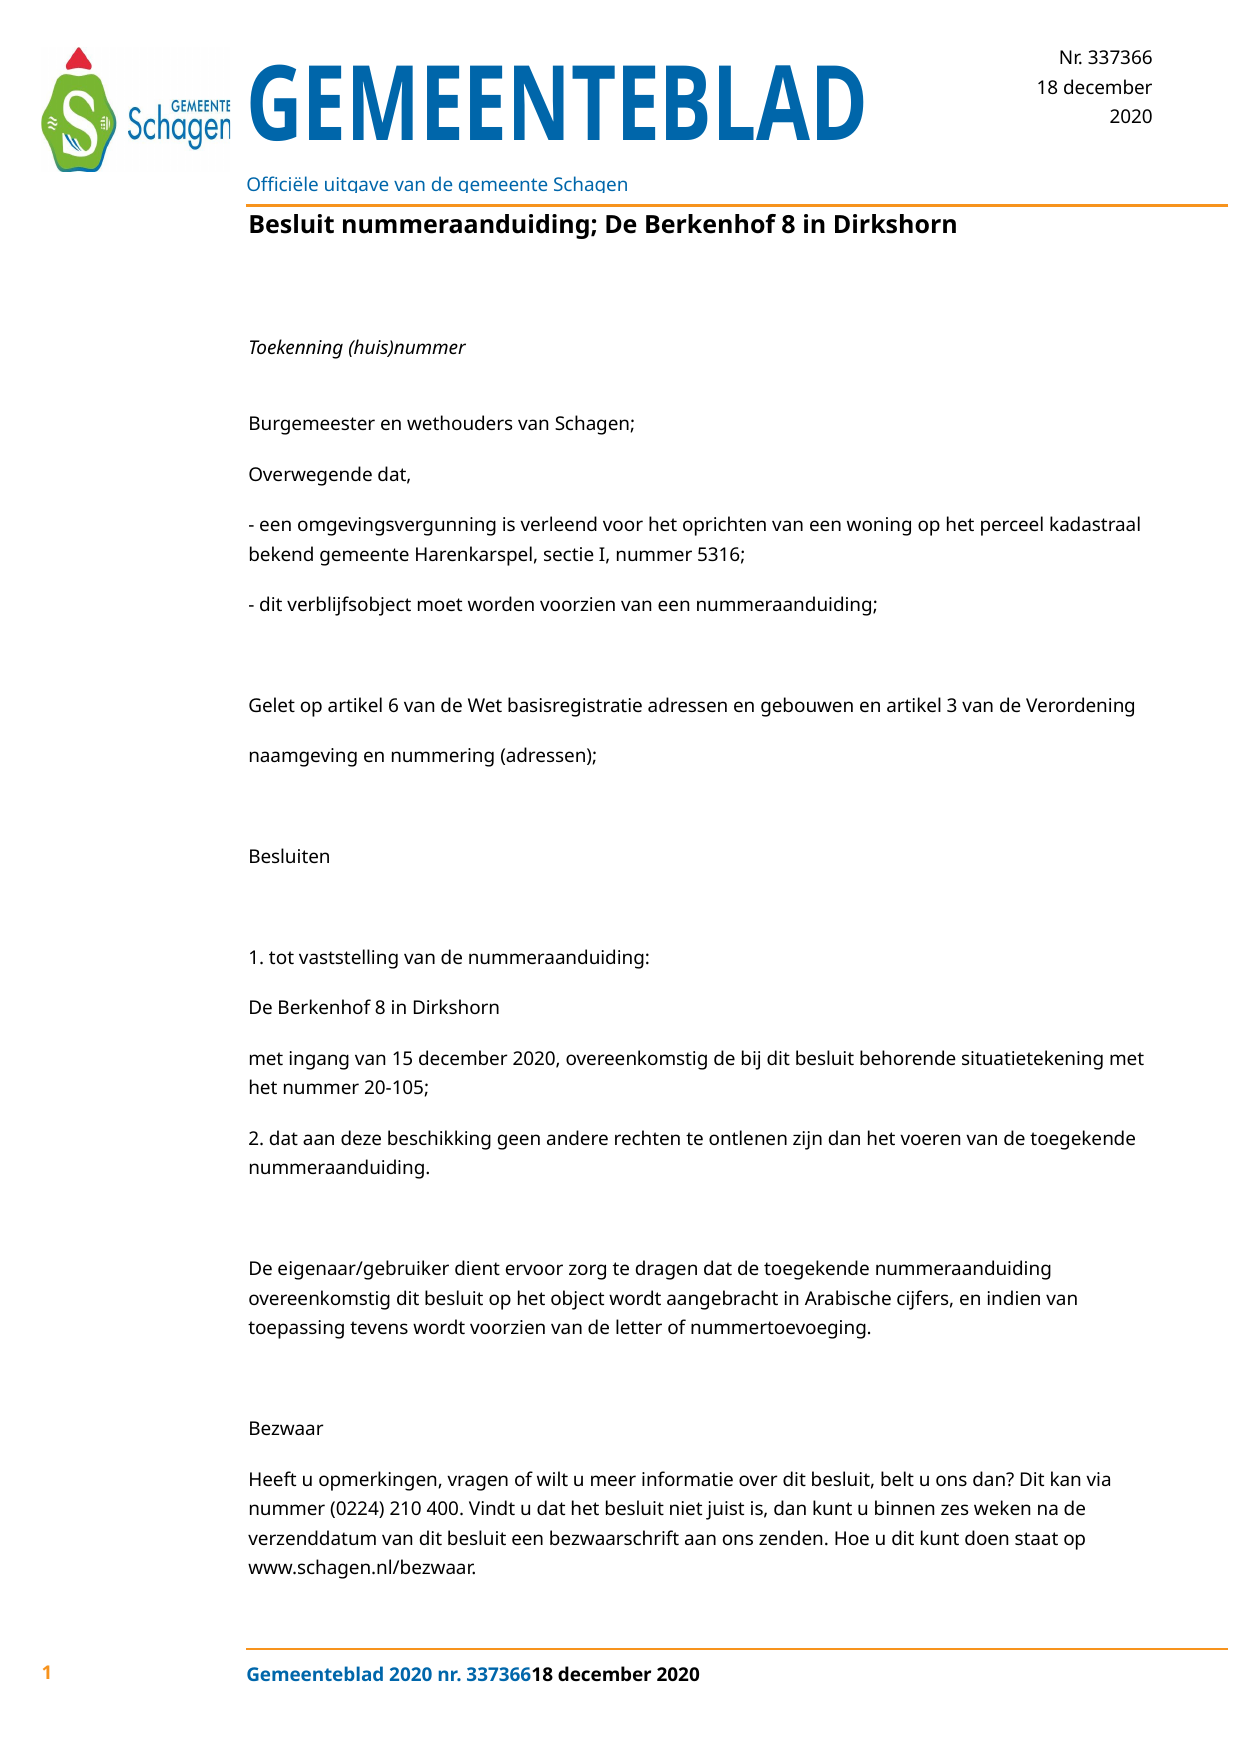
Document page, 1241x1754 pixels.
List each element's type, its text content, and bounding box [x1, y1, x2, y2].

text Burgemeester en wethouders van Schagen; [248, 410, 1152, 436]
text Gelet op artikel 6 van de Wet basisregistratie adressen en gebouwen en artikel 3 van de Verordening [248, 692, 1152, 718]
text naamgeving en nummering (adressen); [248, 742, 1152, 768]
text Besluiten [248, 843, 1152, 869]
picture [41, 47, 231, 172]
text met ingang van 15 december 2020, overeenkomstig de bij dit besluit behorende situatietekening met het nummer 20-105; [248, 1045, 1152, 1100]
text Toekenning (huis)nummer [248, 334, 1152, 360]
text De eigenaar/gebruiker dient ervoor zorg te dragen dat de toegekende nummeraanduiding overeenkomstig dit besluit op het object wordt aangebracht in Arabische cijfers, en indien van toepassing tevens wordt voorzien van de letter of nummertoevoeging. [248, 1255, 1152, 1340]
text Overwegende dat, [248, 461, 1152, 487]
text 2. dat aan deze beschikking geen andere rechten te ontlenen zijn dan het voeren van de toegekende nummeraanduiding. [248, 1125, 1152, 1180]
text - een omgevingsvergunning is verleend voor het oprichten van een woning op het perceel kadastraal bekend gemeente Harenkarspel, sectie I, nummer 5316; [248, 511, 1152, 567]
text - dit verblijfsobject moet worden voorzien van een nummeraanduiding; [248, 591, 1152, 617]
text 1. tot vaststelling van de nummeraanduiding: [248, 944, 1152, 970]
text De Berkenhof 8 in Dirkshorn [248, 994, 1152, 1020]
text Bezwaar [248, 1415, 1152, 1441]
text Heeft u opmerkingen, vragen of wilt u meer informatie over dit besluit, belt u ons dan? Dit kan via nummer (0224) 210 400. Vindt u dat het besluit niet juist is, dan kunt u binnen zes weken na de verzenddatum van dit besluit een bezwaarschrift aan ons zenden. Hoe u dit kunt doen staat op www.schagen.nl/bezwaar. [248, 1466, 1152, 1580]
text Besluit nummeraanduiding; De Berkenhof 8 in Dirkshorn [248, 207, 1152, 241]
